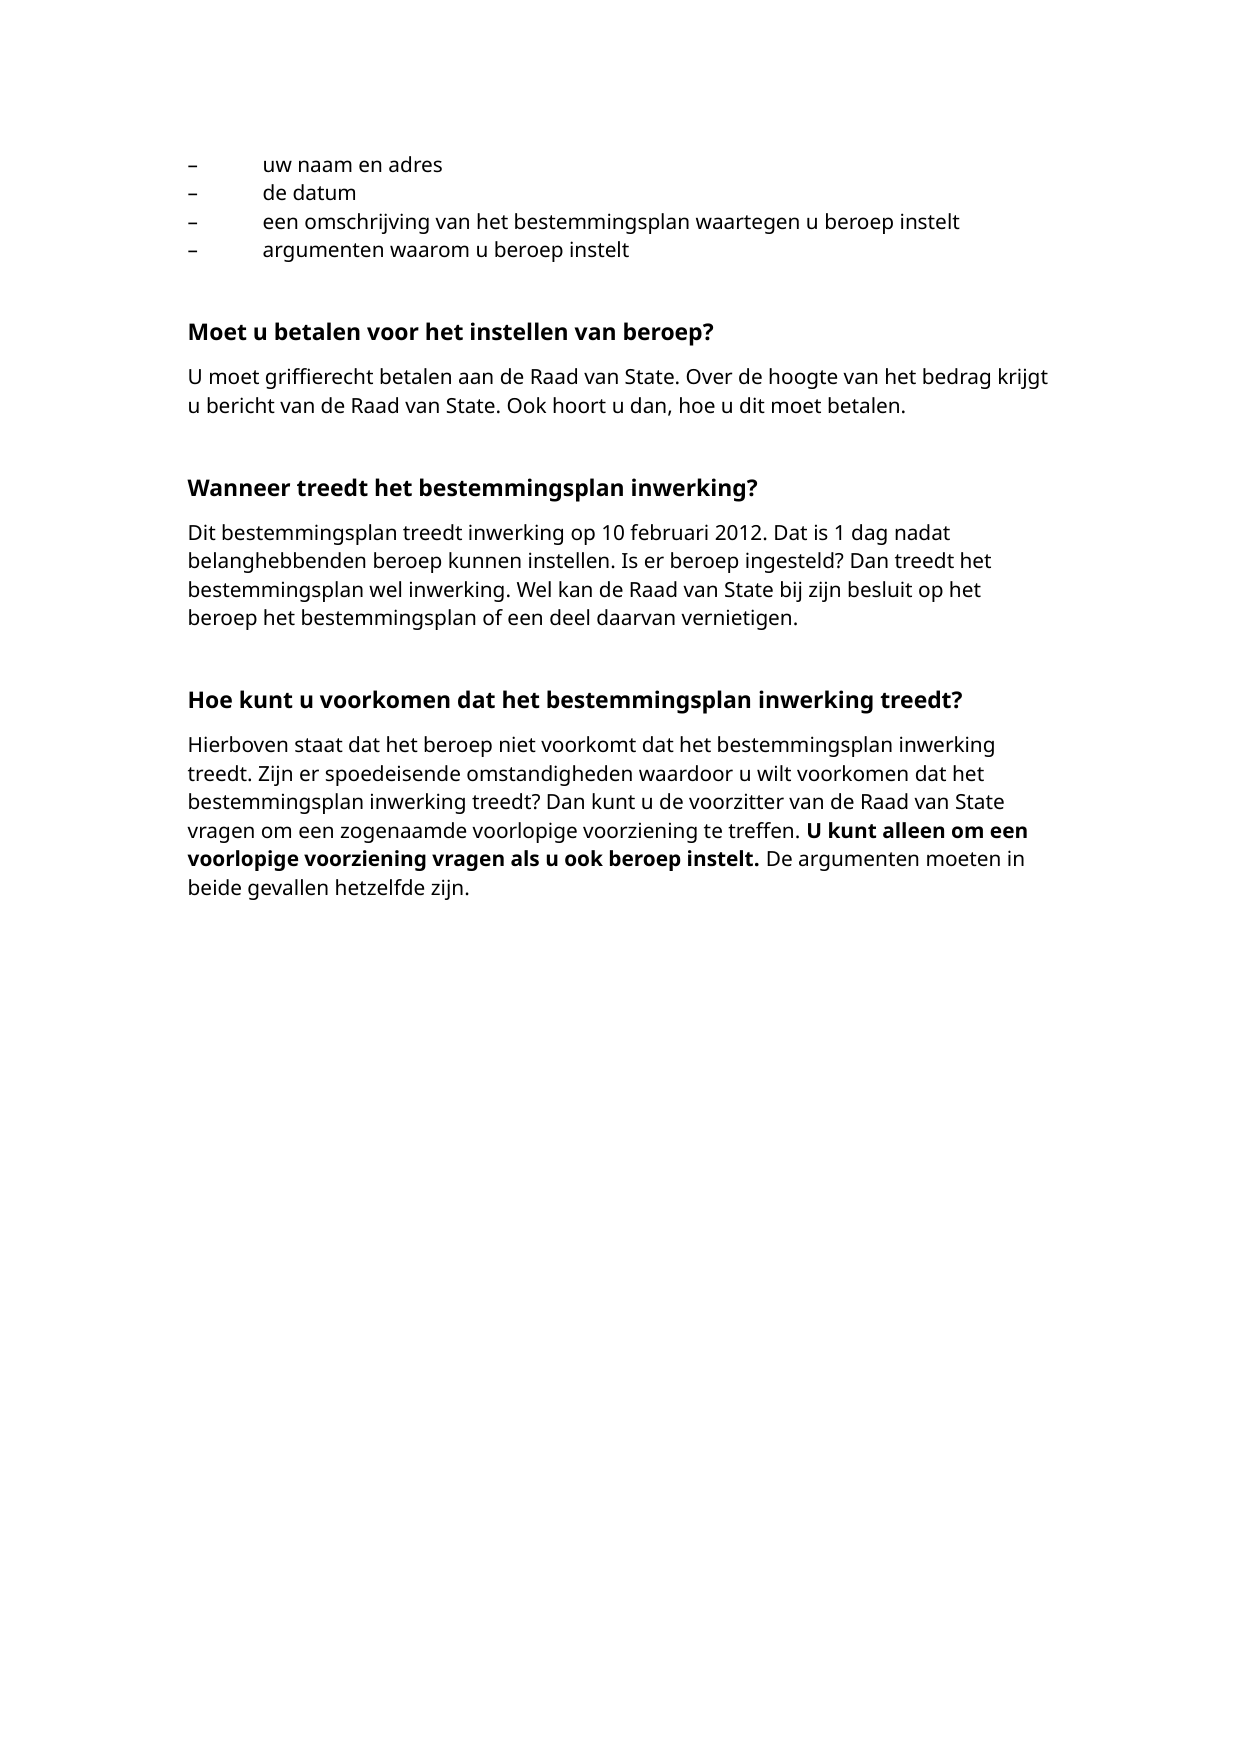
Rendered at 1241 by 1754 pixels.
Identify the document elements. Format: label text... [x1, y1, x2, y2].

list de datum [187, 178, 1053, 207]
list argumenten waarom u beroep instelt [187, 235, 1053, 264]
subtitle Moet u betalen voor het instellen van beroep? [187, 316, 1053, 347]
subtitle Hoe kunt u voorkomen dat het bestemmingsplan inwerking treedt? [187, 684, 1053, 716]
text Dit bestemmingsplan treedt inwerking op 10 februari 2012. Dat is 1 dag nadat belanghebbenden beroep kunnen instellen. Is er beroep ingesteld? Dan treedt het bestemmingsplan wel inwerking. Wel kan de Raad van State bij zijn besluit op het beroep het bestemmingsplan of een deel daarvan vernietigen. [187, 518, 1053, 632]
list een omschrijving van het bestemmingsplan waartegen u beroep instelt [187, 207, 1053, 235]
text Hierboven staat dat het beroep niet voorkomt dat het bestemmingsplan inwerking treedt. Zijn er spoedeisende omstandigheden waardoor u wilt voorkomen dat het bestemmingsplan inwerking treedt? Dan kunt u de voorzitter van de Raad van State vragen om een zogenaamde voorlopige voorziening te treffen. U kunt alleen om een voorlopige voorziening vragen als u ook beroep instelt. De argumenten moeten in beide gevallen hetzelfde zijn. [187, 731, 1053, 901]
text U moet griffierecht betalen aan de Raad van State. Over de hoogte van het bedrag krijgt u bericht van de Raad van State. Ook hoort u dan, hoe u dit moet betalen. [187, 362, 1053, 419]
list uw naam en adres [187, 150, 1053, 178]
subtitle Wanneer treedt het bestemmingsplan inwerking? [187, 472, 1053, 503]
